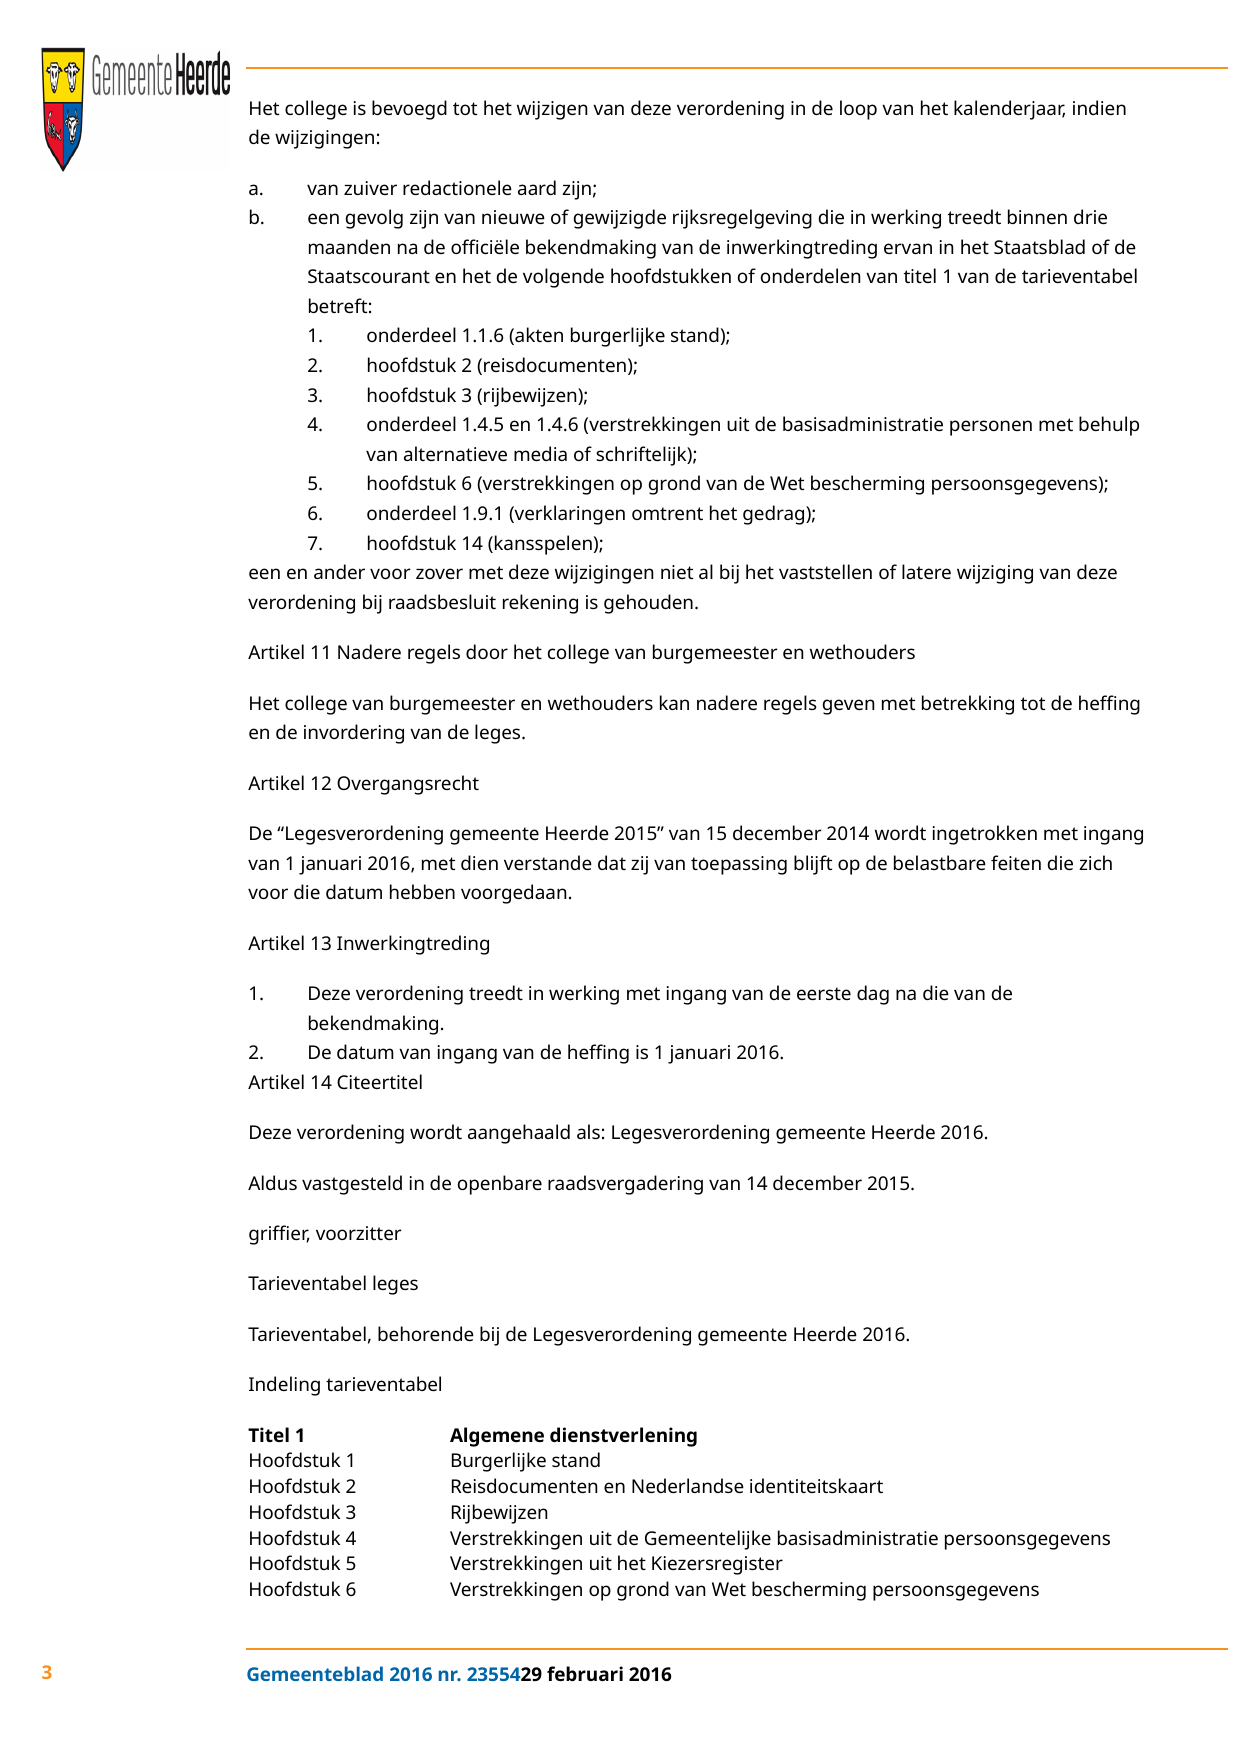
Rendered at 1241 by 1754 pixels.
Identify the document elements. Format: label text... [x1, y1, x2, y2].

picture [41, 47, 231, 172]
text Artikel 12 Overgangsrecht [248, 770, 1152, 796]
text Artikel 14 Citeertitel [248, 1069, 1152, 1095]
list hoofdstuk 2 (reisdocumenten); [307, 352, 1152, 378]
text Tarieventabel, behorende bij de Legesverordening gemeente Heerde 2016. [248, 1321, 1152, 1347]
list onderdeel 1.4.5 en 1.4.6 (verstrekkingen uit de basisadministratie personen met behulp van alternatieve media of schriftelijk); [307, 411, 1152, 467]
text Tarieventabel leges [248, 1271, 1152, 1296]
table_cell Burgerlijke stand [450, 1448, 1152, 1473]
table_cell Hoofdstuk 4 [248, 1525, 450, 1551]
text Het college van burgemeester en wethouders kan nadere regels geven met betrekking tot de heffing en de invordering van de leges. [248, 690, 1152, 745]
table_header Algemene dienstverlening [450, 1422, 1152, 1448]
text een en ander voor zover met deze wijzigingen niet al bij het vaststellen of latere wijziging van deze verordening bij raadsbesluit rekening is gehouden. [248, 559, 1152, 615]
list onderdeel 1.1.6 (akten burgerlijke stand); [307, 323, 1152, 348]
table_cell Hoofdstuk 2 [248, 1474, 450, 1499]
text Artikel 13 Inwerkingtreding [248, 930, 1152, 956]
text De “Legesverordening gemeente Heerde 2015” van 15 december 2014 wordt ingetrokken met ingang van 1 januari 2016, met dien verstande dat zij van toepassing blijft op de belastbare feiten die zich voor die datum hebben voorgedaan. [248, 820, 1152, 905]
table_cell Rijbewijzen [450, 1499, 1152, 1525]
list De datum van ingang van de heffing is 1 januari 2016. [248, 1039, 1152, 1065]
table_cell Hoofdstuk 5 [248, 1551, 450, 1576]
list onderdeel 1.9.1 (verklaringen omtrent het gedrag); [307, 500, 1152, 526]
text Het college is bevoegd tot het wijzigen van deze verordening in de loop van het kalenderjaar, indien de wijzigingen: [248, 95, 1152, 150]
list een gevolg zijn van nieuwe of gewijzigde rijksregelgeving die in werking treedt binnen drie maanden na de officiële bekendmaking van de inwerkingtreding ervan in het Staatsblad of de Staatscourant en het de volgende hoofdstukken of onderdelen van titel 1 van de tarieventabel betreft: [248, 204, 1152, 319]
list van zuiver redactionele aard zijn; [248, 175, 1152, 201]
table_cell Verstrekkingen op grond van Wet bescherming persoonsgegevens [450, 1576, 1152, 1602]
table_cell Verstrekkingen uit de Gemeentelijke basisadministratie persoonsgegevens [450, 1525, 1152, 1551]
table_cell Verstrekkingen uit het Kiezersregister [450, 1551, 1152, 1576]
text Artikel 11 Nadere regels door het college van burgemeester en wethouders [248, 639, 1152, 665]
list Deze verordening treedt in werking met ingang van de eerste dag na die van de bekendmaking. [248, 980, 1152, 1036]
text griffier, voorzitter [248, 1220, 1152, 1246]
text Aldus vastgesteld in de openbare raadsvergadering van 14 december 2015. [248, 1170, 1152, 1196]
table_header Titel 1 [248, 1422, 450, 1448]
list hoofdstuk 6 (verstrekkingen op grond van de Wet bescherming persoonsgegevens); [307, 471, 1152, 496]
table_cell Reisdocumenten en Nederlandse identiteitskaart [450, 1474, 1152, 1499]
table_cell Hoofdstuk 6 [248, 1576, 450, 1602]
text Indeling tarieventabel [248, 1371, 1152, 1397]
table_cell Hoofdstuk 1 [248, 1448, 450, 1473]
list hoofdstuk 3 (rijbewijzen); [307, 382, 1152, 408]
text Deze verordening wordt aangehaald als: Legesverordening gemeente Heerde 2016. [248, 1119, 1152, 1145]
list hoofdstuk 14 (kansspelen); [307, 530, 1152, 556]
table_cell Hoofdstuk 3 [248, 1499, 450, 1525]
